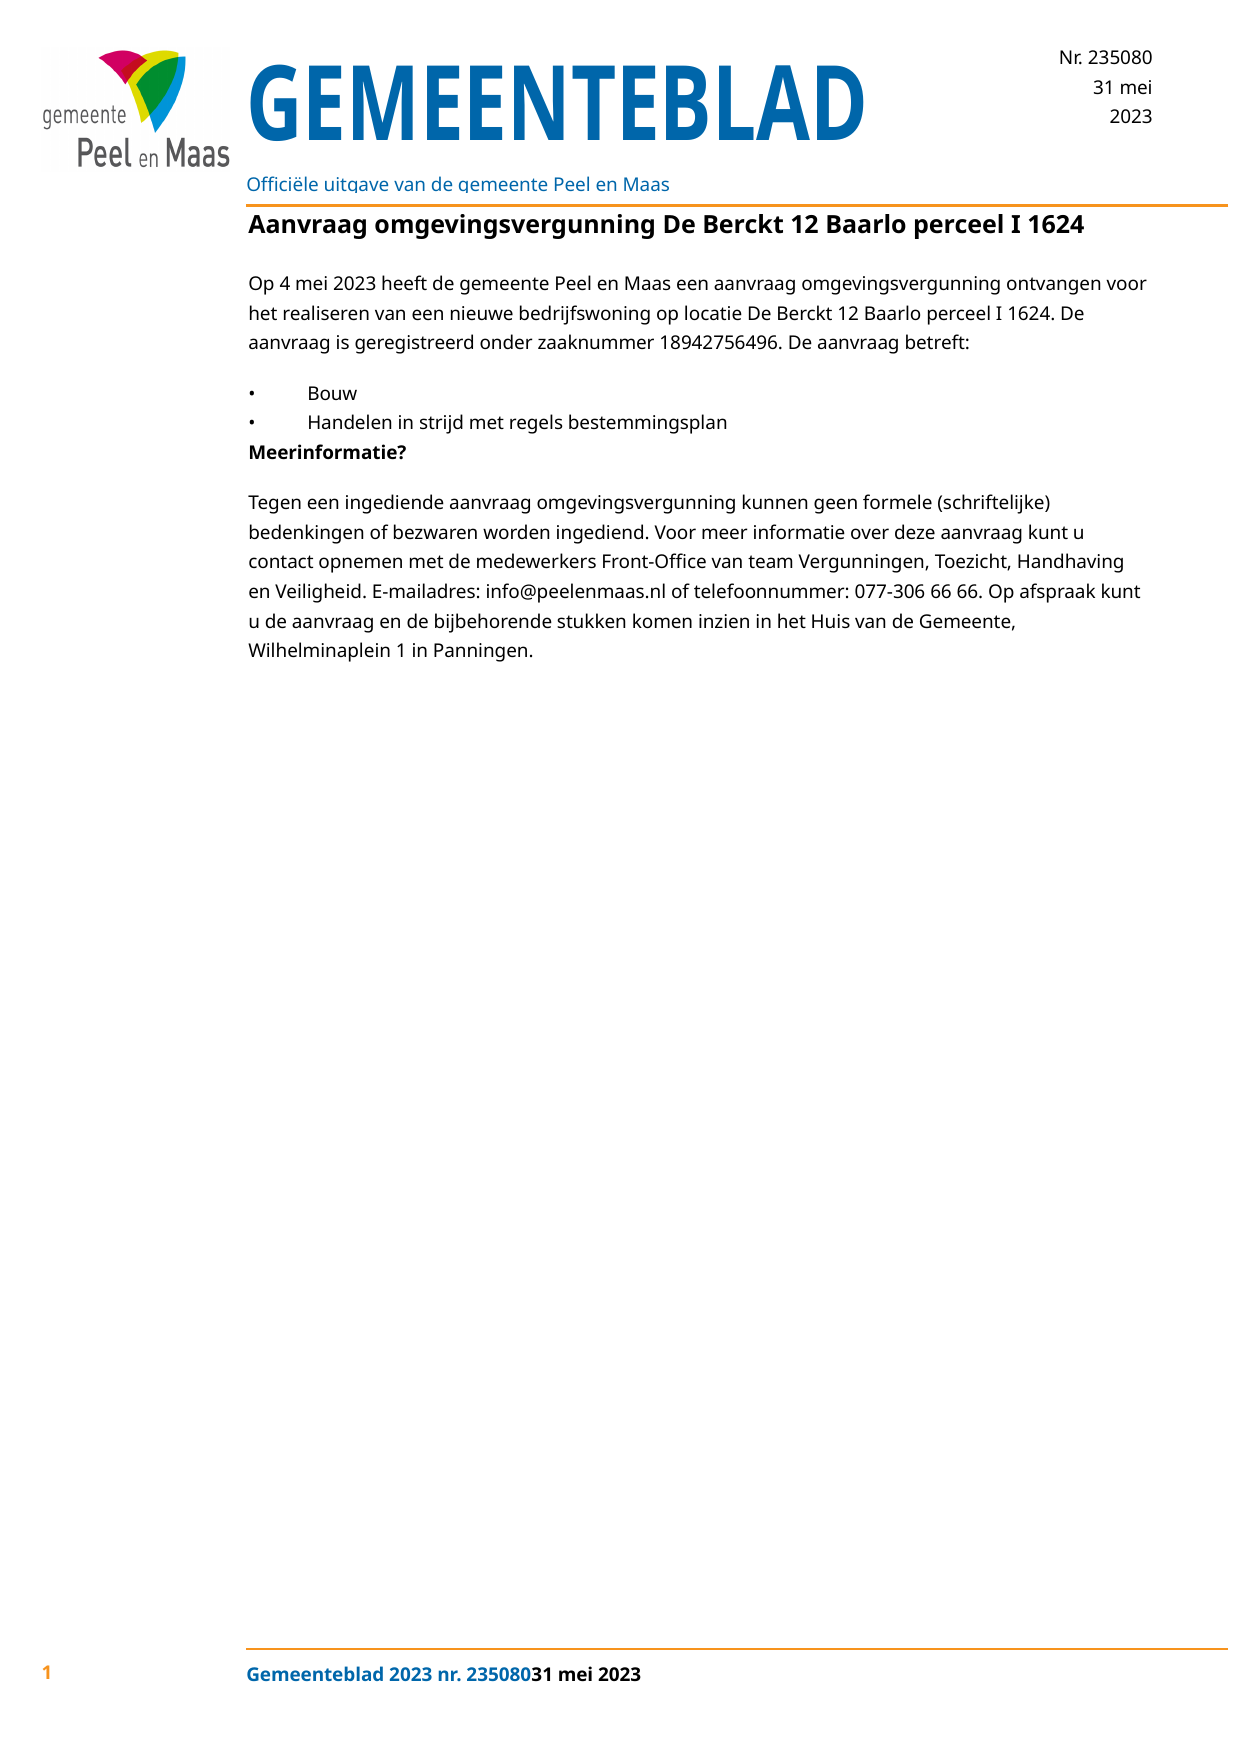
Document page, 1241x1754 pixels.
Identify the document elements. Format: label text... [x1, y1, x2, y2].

picture [41, 47, 231, 172]
text Aanvraag omgevingsvergunning De Berckt 12 Baarlo perceel I 1624 [248, 207, 1152, 241]
text Tegen een ingediende aanvraag omgevingsvergunning kunnen geen formele (schriftelijke) bedenkingen of bezwaren worden ingediend. Voor meer informatie over deze aanvraag kunt u contact opnemen met de medewerkers Front-Office van team Vergunningen, Toezicht, Handhaving en Veiligheid. E-mailadres: info@peelenmaas.nl of telefoonnummer: 077-306 66 66. Op afspraak kunt u de aanvraag en de bijbehorende stukken komen inzien in het Huis van de Gemeente, Wilhelminaplein 1 in Panningen. [248, 489, 1152, 663]
list Bouw [248, 380, 1152, 406]
list Handelen in strijd met regels bestemmingsplan [248, 409, 1152, 435]
text Op 4 mei 2023 heeft de gemeente Peel en Maas een aanvraag omgevingsvergunning ontvangen voor het realiseren van een nieuwe bedrijfswoning op locatie De Berckt 12 Baarlo perceel I 1624. De aanvraag is geregistreerd onder zaaknummer 18942756496. De aanvraag betreft: [248, 270, 1152, 355]
text Meerinformatie? [248, 439, 1152, 465]
